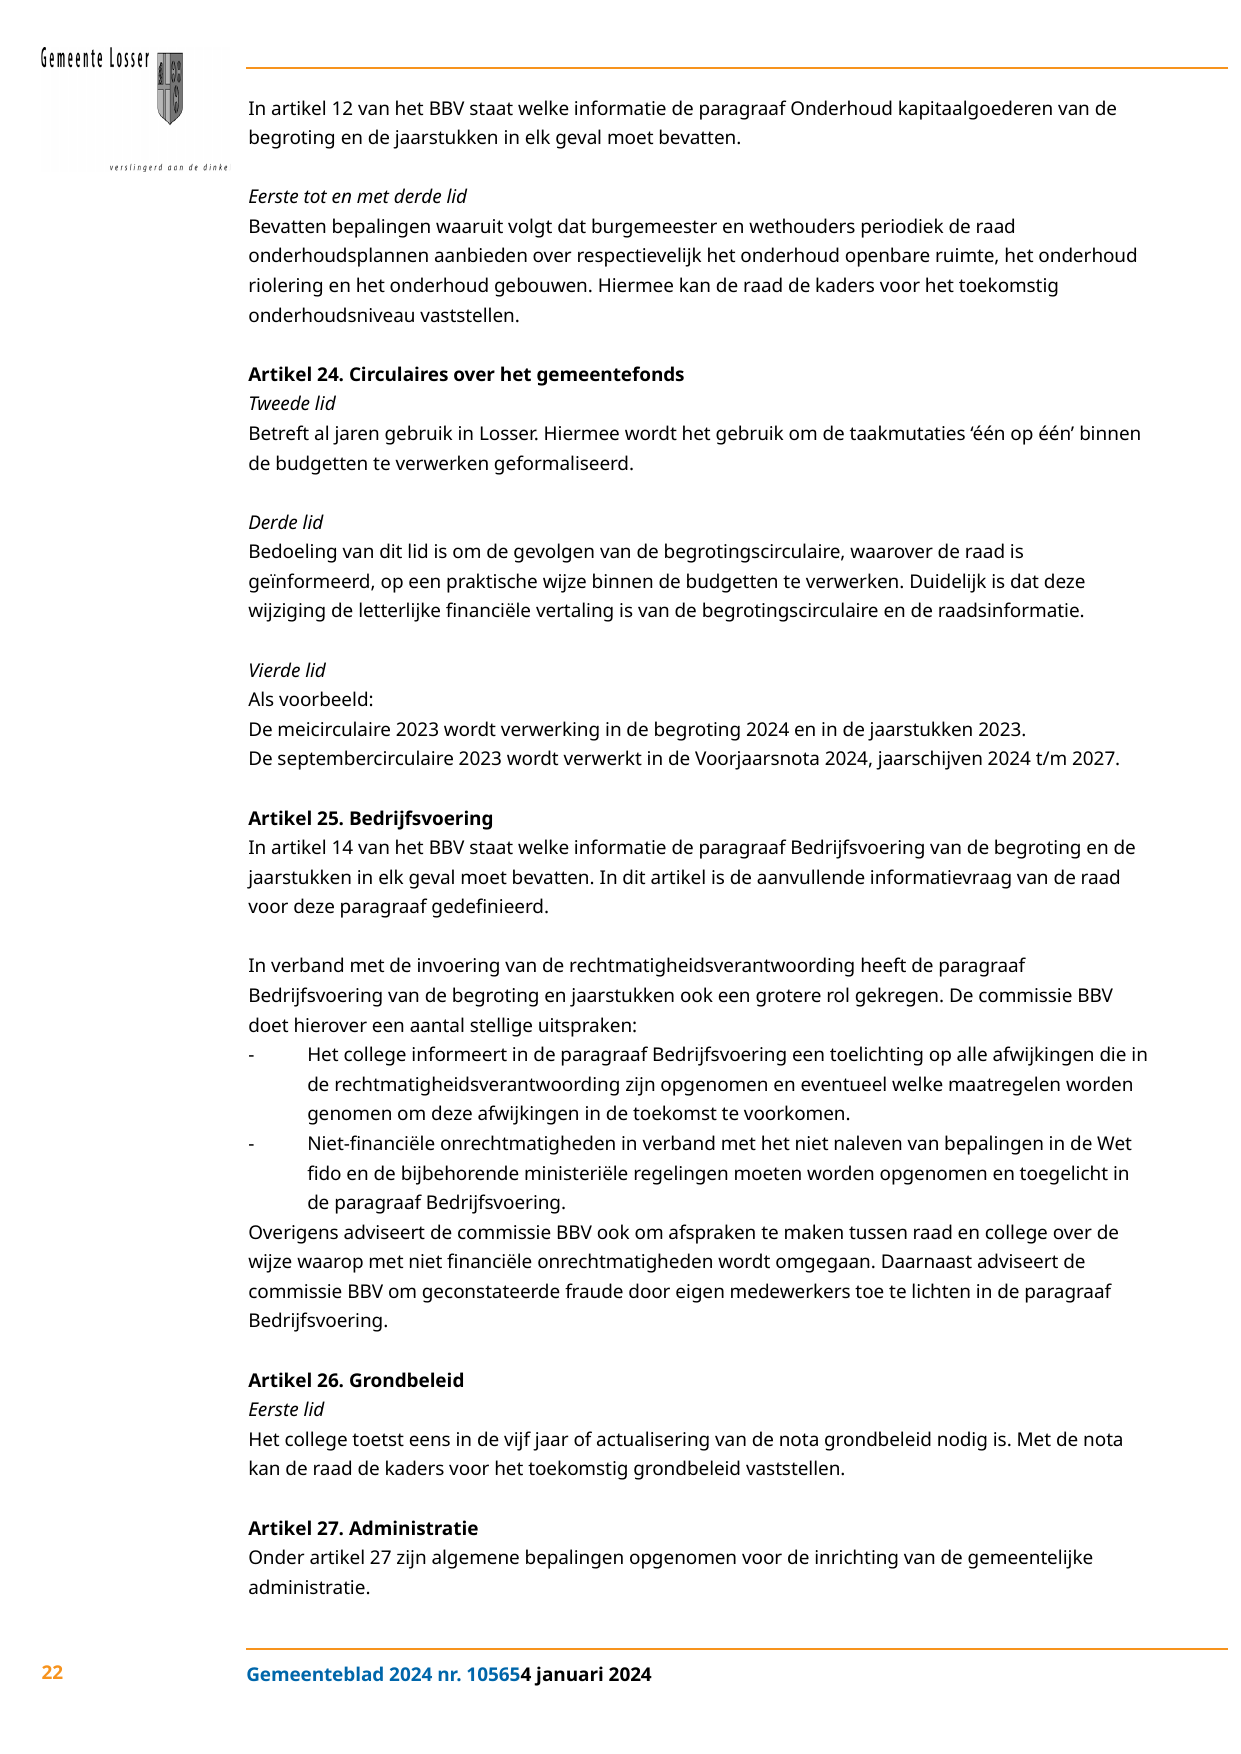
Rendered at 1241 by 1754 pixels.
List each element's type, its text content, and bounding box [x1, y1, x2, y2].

list Het college informeert in de paragraaf Bedrijfsvoering een toelichting op alle afwijkingen die in de rechtmatigheidsverantwoording zijn opgenomen en eventueel welke maatregelen worden genomen om deze afwijkingen in de toekomst te voorkomen. [248, 1041, 1152, 1126]
list Niet-financiële onrechtmatigheden in verband met het niet naleven van bepalingen in de Wet fido en de bijbehorende ministeriële regelingen moeten worden opgenomen en toegelicht in de paragraaf Bedrijfsvoering. [248, 1130, 1152, 1215]
text Artikel 26. Grondbeleid [248, 1367, 1152, 1393]
text Tweede lid [248, 391, 1152, 416]
text De meicirculaire 2023 wordt verwerking in de begroting 2024 en in de jaarstukken 2023. [248, 716, 1152, 742]
text Artikel 27. Administratie [248, 1515, 1152, 1541]
text In artikel 14 van het BBV staat welke informatie de paragraaf Bedrijfsvoering van de begroting en de jaarstukken in elk geval moet bevatten. In dit artikel is de aanvullende informatievraag van de raad voor deze paragraaf gedefinieerd. [248, 834, 1152, 919]
text Eerste lid [248, 1396, 1152, 1422]
text Bedoeling van dit lid is om de gevolgen van de begrotingscirculaire, waarover de raad is geïnformeerd, op een praktische wijze binnen de budgetten te verwerken. Duidelijk is dat deze wijziging de letterlijke financiële vertaling is van de begrotingscirculaire en de raadsinformatie. [248, 538, 1152, 623]
text Artikel 25. Bedrijfsvoering [248, 805, 1152, 831]
text Onder artikel 27 zijn algemene bepalingen opgenomen voor de inrichting van de gemeentelijke administratie. [248, 1544, 1152, 1600]
text De septembercirculaire 2023 wordt verwerkt in de Voorjaarsnota 2024, jaarschijven 2024 t/m 2027. [248, 746, 1152, 771]
text In artikel 12 van het BBV staat welke informatie de paragraaf Onderhoud kapitaalgoederen van de begroting en de jaarstukken in elk geval moet bevatten. [248, 95, 1152, 150]
picture [41, 47, 231, 172]
text Derde lid [248, 509, 1152, 535]
text Artikel 24. Circulaires over het gemeentefonds [248, 361, 1152, 387]
text Het college toetst eens in de vijf jaar of actualisering van de nota grondbeleid nodig is. Met de nota kan de raad de kaders voor het toekomstig grondbeleid vaststellen. [248, 1426, 1152, 1481]
text Als voorbeeld: [248, 686, 1152, 712]
text In verband met de invoering van de rechtmatigheidsverantwoording heeft de paragraaf Bedrijfsvoering van de begroting en jaarstukken ook een grotere rol gekregen. De commissie BBV doet hierover een aantal stellige uitspraken: [248, 953, 1152, 1038]
text Eerste tot en met derde lid [248, 183, 1152, 209]
text Bevatten bepalingen waaruit volgt dat burgemeester en wethouders periodiek de raad onderhoudsplannen aanbieden over respectievelijk het onderhoud openbare ruimte, het onderhoud riolering en het onderhoud gebouwen. Hiermee kan de raad de kaders voor het toekomstig onderhoudsniveau vaststellen. [248, 213, 1152, 328]
text Vierde lid [248, 657, 1152, 683]
text Betreft al jaren gebruik in Losser. Hiermee wordt het gebruik om de taakmutaties ‘één op één’ binnen de budgetten te verwerken geformaliseerd. [248, 420, 1152, 476]
text Overigens adviseert de commissie BBV ook om afspraken te maken tussen raad en college over de wijze waarop met niet financiële onrechtmatigheden wordt omgegaan. Daarnaast adviseert de commissie BBV om geconstateerde fraude door eigen medewerkers toe te lichten in de paragraaf Bedrijfsvoering. [248, 1219, 1152, 1333]
